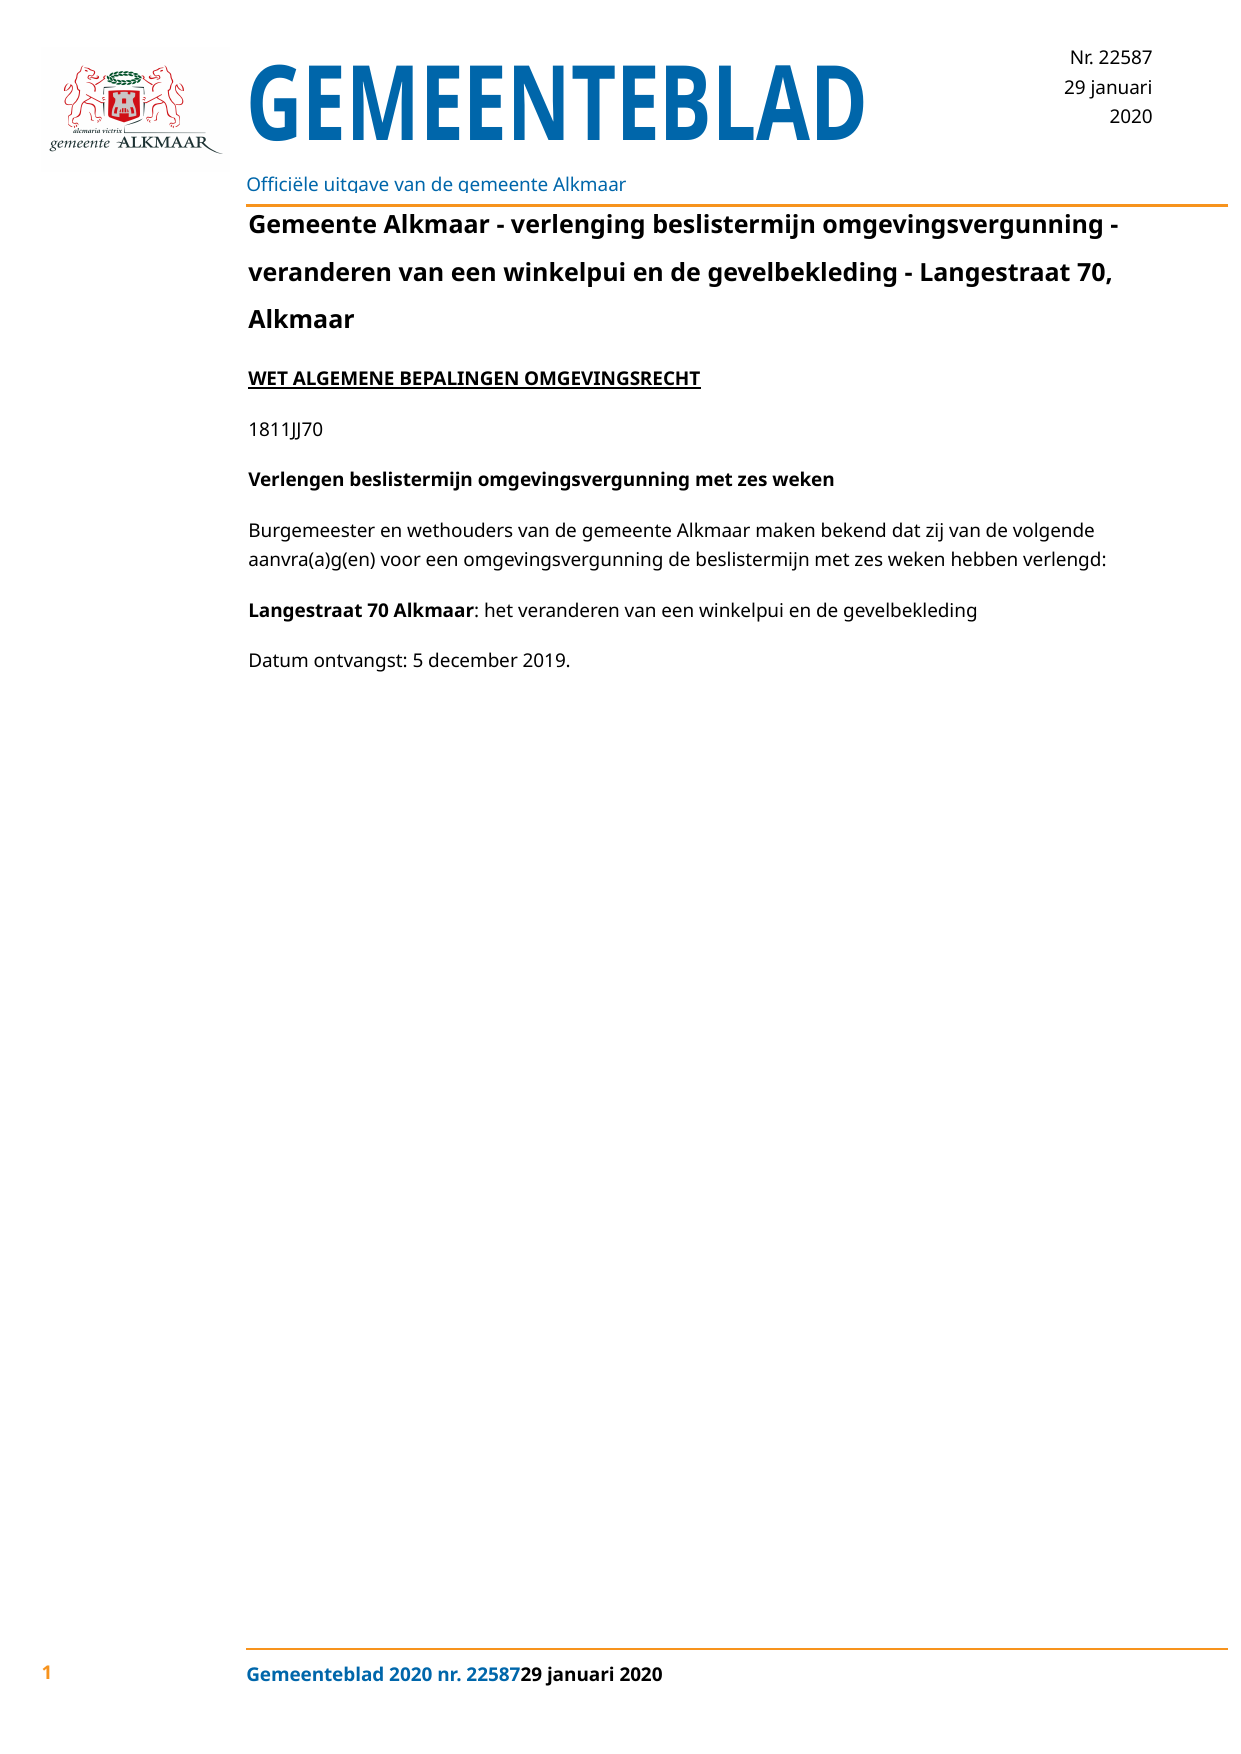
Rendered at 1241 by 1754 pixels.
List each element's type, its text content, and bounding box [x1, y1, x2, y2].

text Verlengen beslistermijn omgevingsvergunning met zes weken [248, 466, 1152, 492]
text WET ALGEMENE BEPALINGEN OMGEVINGSRECHT [248, 366, 1152, 391]
text Datum ontvangst: 5 december 2019. [248, 647, 1152, 673]
text Gemeente Alkmaar - verlenging beslistermijn omgevingsvergunning - veranderen van een winkelpui en de gevelbekleding - Langestraat 70, Alkmaar [248, 207, 1152, 336]
text Burgemeester en wethouders van de gemeente Alkmaar maken bekend dat zij van de volgende aanvra(a)g(en) voor een omgevingsvergunning de beslistermijn met zes weken hebben verlengd: [248, 517, 1152, 572]
text Langestraat 70 Alkmaar: het veranderen van een winkelpui en de gevelbekleding [248, 597, 1152, 622]
text 1811JJ70 [248, 416, 1152, 442]
picture [41, 47, 231, 172]
